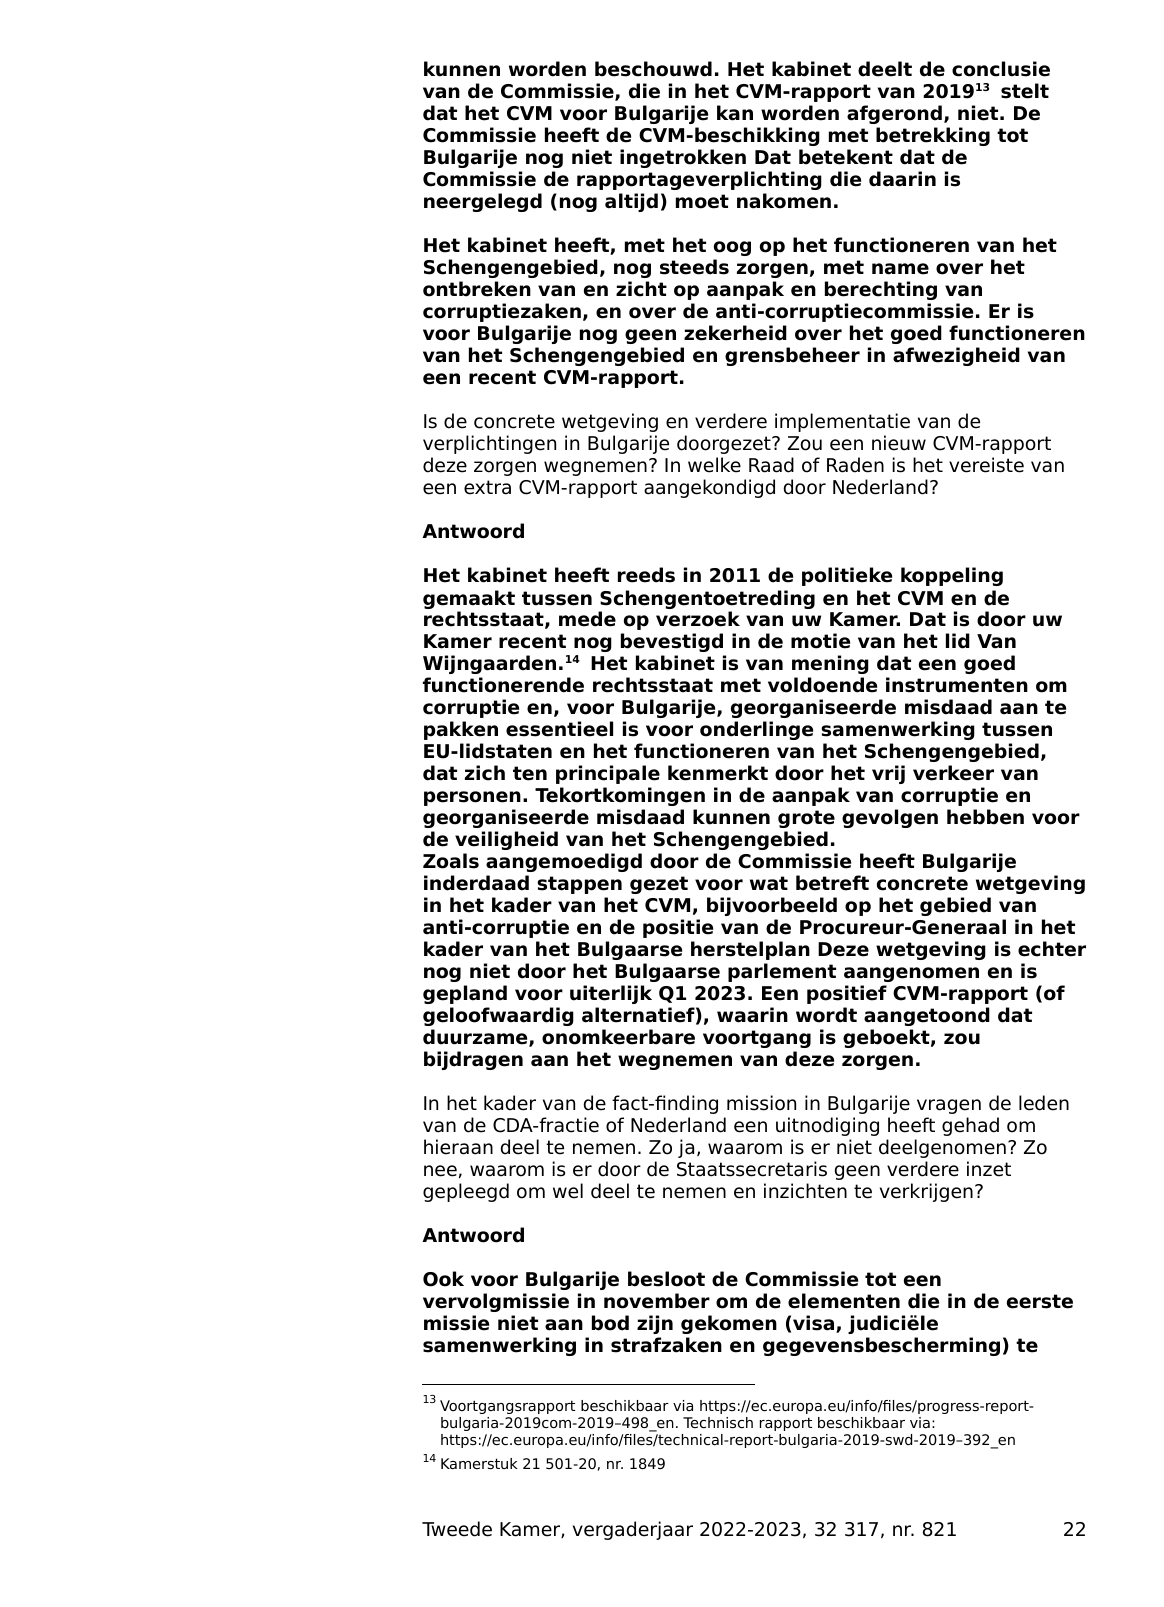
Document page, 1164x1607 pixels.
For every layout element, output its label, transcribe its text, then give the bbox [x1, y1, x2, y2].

text Ook voor Bulgarije besloot de Commissie tot een vervolgmissie in november om de elementen die in de eerste missie niet aan bod zijn gekomen (visa, judiciële samenwerking in strafzaken en gegevensbescherming) te [422, 1269, 1087, 1357]
text In het kader van de fact-finding mission in Bulgarije vragen de leden van de CDA-fractie of Nederland een uitnodiging heeft gehad om hieraan deel te nemen. Zo ja, waarom is er niet deelgenomen? Zo nee, waarom is er door de Staatssecretaris geen verdere inzet gepleegd om wel deel te nemen en inzichten te verkrijgen? [422, 1093, 1087, 1203]
text Voortgangsrapport beschikbaar via https://ec.europa.eu/info/files/progress-report-bulgaria-2019com-2019–498_en. Technisch rapport beschikbaar via: https://ec.europa.eu/info/files/technical-report-bulgaria-2019-swd-2019–392_en [422, 1393, 1087, 1449]
subtitle Antwoord [422, 521, 1087, 543]
text Het kabinet heeft reeds in 2011 de politieke koppeling gemaakt tussen Schengentoetreding en het CVM en de rechtsstaat, mede op verzoek van uw Kamer. Dat is door uw Kamer recent nog bevestigd in de motie van het lid Van Wijngaarden. Het kabinet is van mening dat een goed functionerende rechtsstaat met voldoende instrumenten om corruptie en, voor Bulgarije, georganiseerde misdaad aan te pakken essentieel is voor onderlinge samenwerking tussen EU-lidstaten en het functioneren van het Schengengebied, dat zich ten principale kenmerkt door het vrij verkeer van personen. Tekortkomingen in de aanpak van corruptie en georganiseerde misdaad kunnen grote gevolgen hebben voor de veiligheid van het Schengengebied. [422, 565, 1087, 851]
text Het kabinet heeft, met het oog op het functioneren van het Schengengebied, nog steeds zorgen, met name over het ontbreken van en zicht op aanpak en berechting van corruptiezaken, en over de anti-corruptiecommissie. Er is voor Bulgarije nog geen zekerheid over het goed functioneren van het Schengengebied en grensbeheer in afwezigheid van een recent CVM-rapport. [422, 235, 1087, 389]
text kunnen worden beschouwd. Het kabinet deelt de conclusie van de Commissie, die in het CVM-rapport van 2019 stelt dat het CVM voor Bulgarije kan worden afgerond, niet. De Commissie heeft de CVM-beschikking met betrekking tot Bulgarije nog niet ingetrokken Dat betekent dat de Commissie de rapportageverplichting die daarin is neergelegd (nog altijd) moet nakomen. [422, 59, 1087, 213]
text Kamerstuk 21 501-20, nr. 1849 [422, 1452, 1087, 1474]
text Is de concrete wetgeving en verdere implementatie van de verplichtingen in Bulgarije doorgezet? Zou een nieuw CVM-rapport deze zorgen wegnemen? In welke Raad of Raden is het vereiste van een extra CVM-rapport aangekondigd door Nederland? [422, 411, 1087, 499]
subtitle Antwoord [422, 1225, 1087, 1247]
text Zoals aangemoedigd door de Commissie heeft Bulgarije inderdaad stappen gezet voor wat betreft concrete wetgeving in het kader van het CVM, bijvoorbeeld op het gebied van anti-corruptie en de positie van de Procureur-Generaal in het kader van het Bulgaarse herstelplan Deze wetgeving is echter nog niet door het Bulgaarse parlement aangenomen en is gepland voor uiterlijk Q1 2023. Een positief CVM-rapport (of geloofwaardig alternatief), waarin wordt aangetoond dat duurzame, onomkeerbare voortgang is geboekt, zou bijdragen aan het wegnemen van deze zorgen. [422, 851, 1087, 1071]
